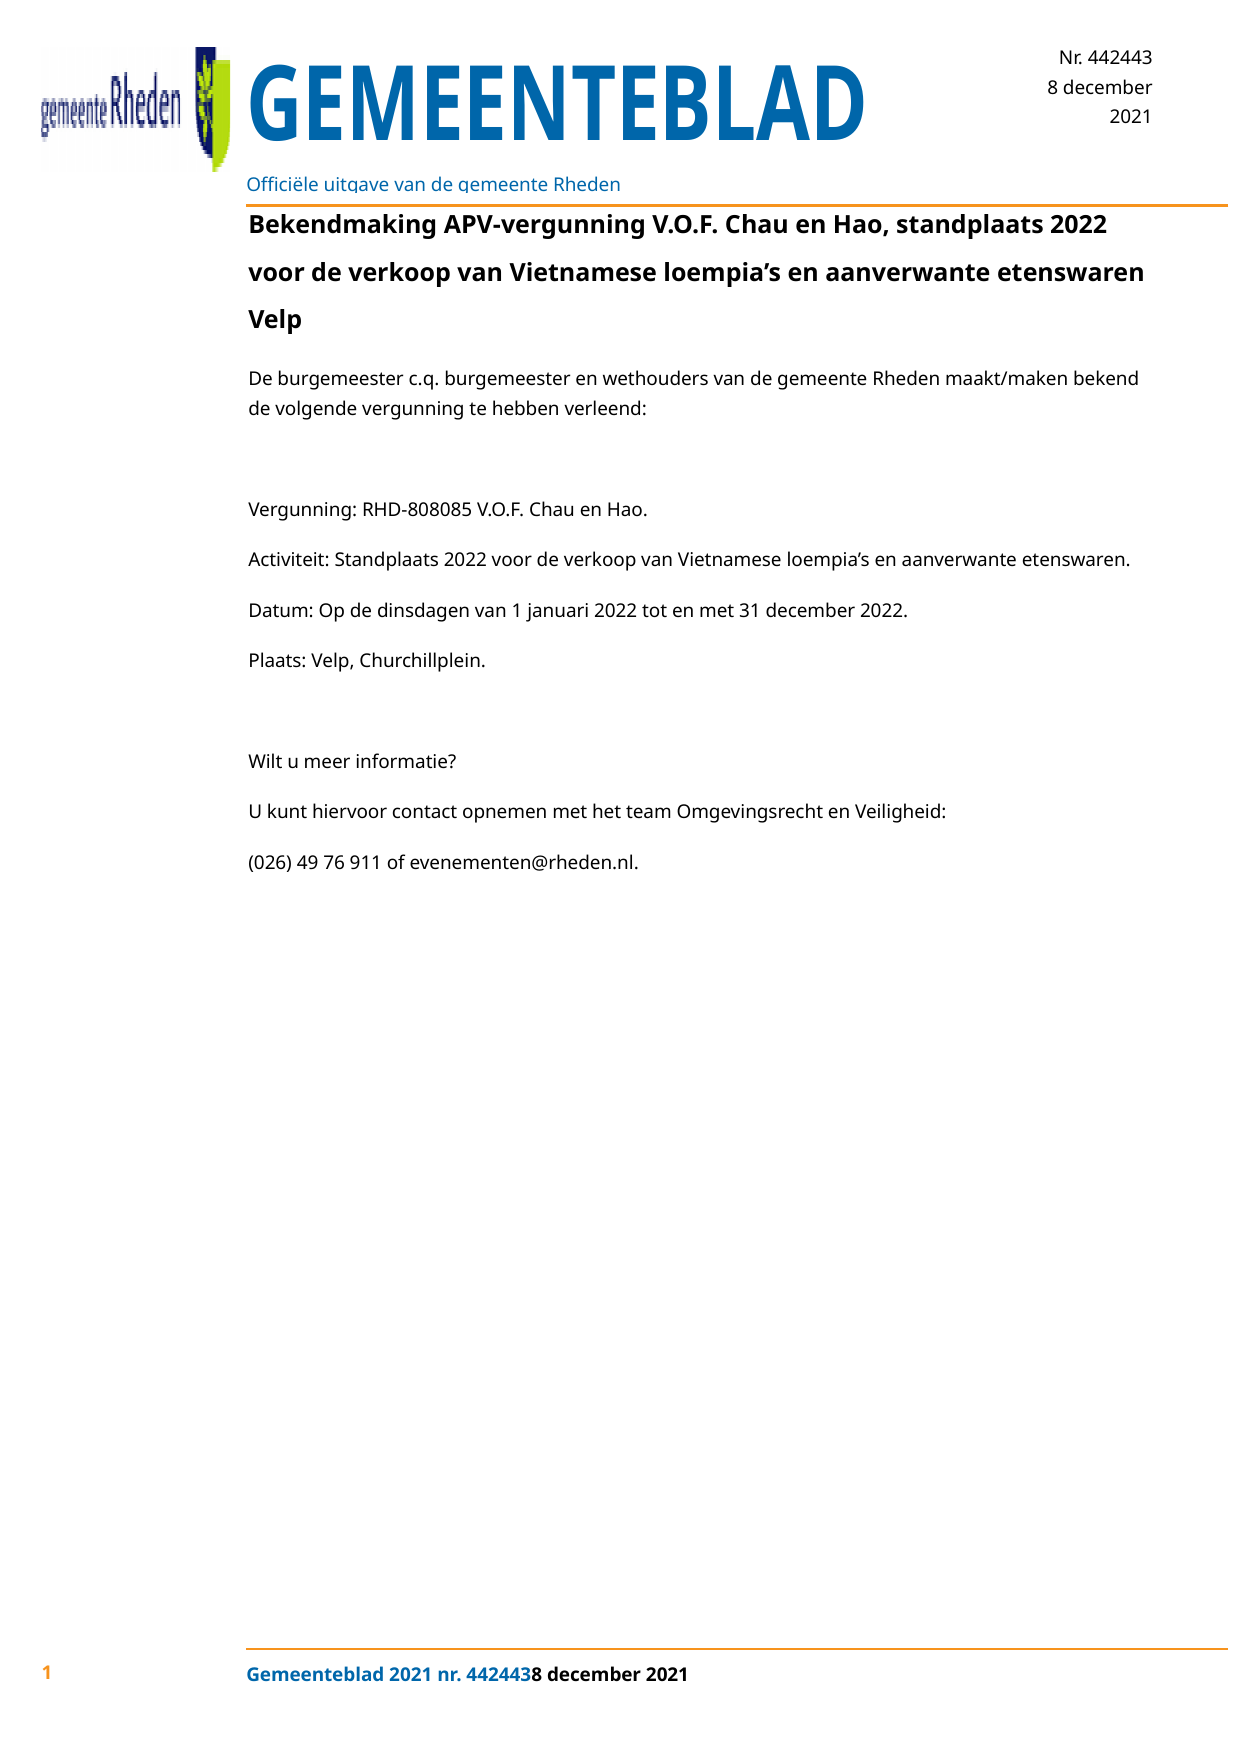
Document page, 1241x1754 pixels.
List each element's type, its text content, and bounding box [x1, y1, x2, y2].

text U kunt hiervoor contact opnemen met het team Omgevingsrecht en Veiligheid: [248, 798, 1152, 824]
text Bekendmaking APV-vergunning V.O.F. Chau en Hao, standplaats 2022 voor de verkoop van Vietnamese loempia’s en aanverwante etenswaren Velp [248, 207, 1152, 336]
text De burgemeester c.q. burgemeester en wethouders van de gemeente Rheden maakt/maken bekend de volgende vergunning te hebben verleend: [248, 366, 1152, 421]
picture [41, 47, 231, 172]
text Vergunning: RHD-808085 V.O.F. Chau en Hao. [248, 496, 1152, 522]
text Datum: Op de dinsdagen van 1 januari 2022 tot en met 31 december 2022. [248, 597, 1152, 622]
text (026) 49 76 911 of evenementen@rheden.nl. [248, 849, 1152, 874]
text Plaats: Velp, Churchillplein. [248, 647, 1152, 673]
text Wilt u meer informatie? [248, 748, 1152, 774]
text Activiteit: Standplaats 2022 voor de verkoop van Vietnamese loempia’s en aanverwante etenswaren. [248, 546, 1152, 572]
